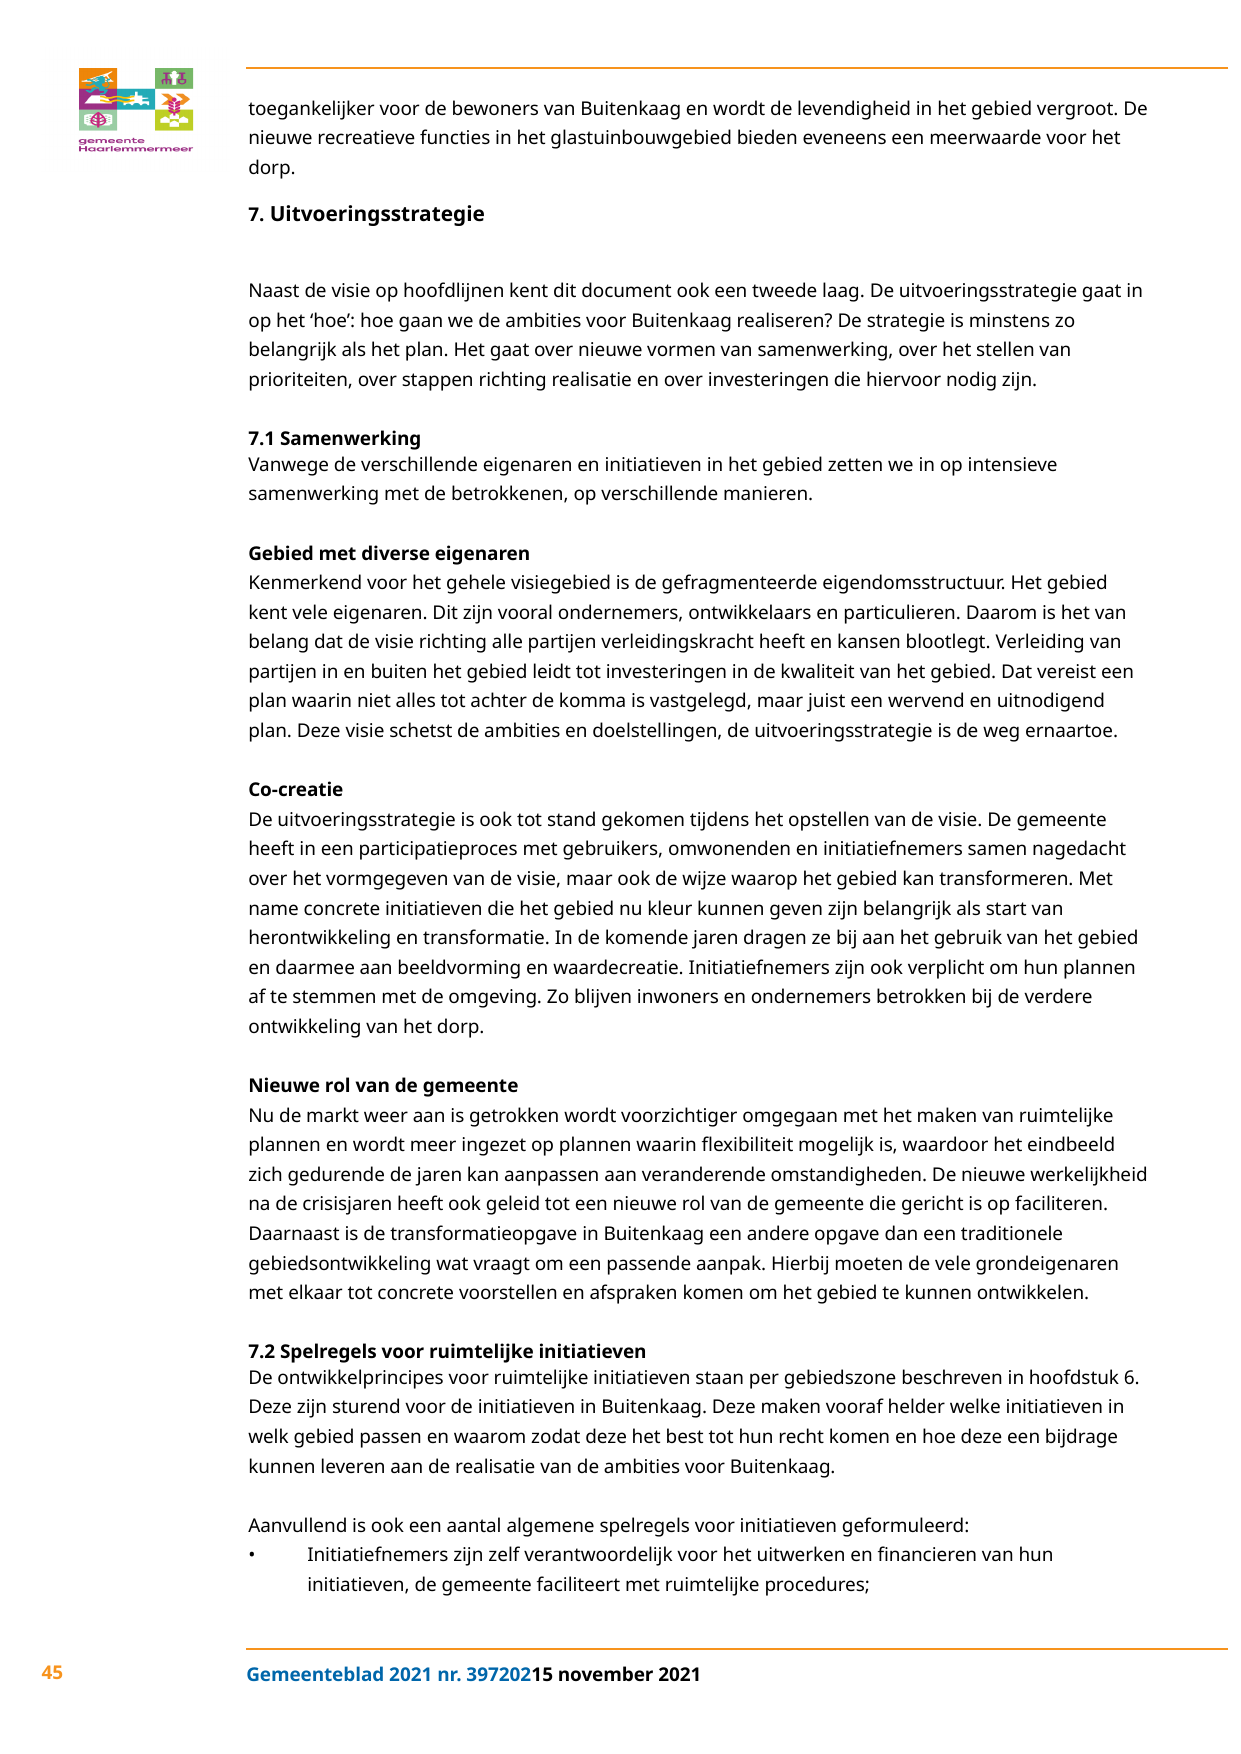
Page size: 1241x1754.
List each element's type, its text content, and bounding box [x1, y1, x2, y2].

text Vanwege de verschillende eigenaren en initiatieven in het gebied zetten we in op intensieve samenwerking met de betrokkenen, op verschillende manieren. [248, 451, 1152, 506]
text Nu de markt weer aan is getrokken wordt voorzichtiger omgegaan met het maken van ruimtelijke plannen en wordt meer ingezet op plannen waarin flexibiliteit mogelijk is, waardoor het eindbeeld zich gedurende de jaren kan aanpassen aan veranderende omstandigheden. De nieuwe werkelijkheid na de crisisjaren heeft ook geleid tot een nieuwe rol van de gemeente die gericht is op faciliteren. Daarnaast is de transformatieopgave in Buitenkaag een andere opgave dan een traditionele gebiedsontwikkeling wat vraagt om een passende aanpak. Hierbij moeten de vele grondeigenaren met elkaar tot concrete voorstellen en afspraken komen om het gebied te kunnen ontwikkelen. [248, 1102, 1152, 1305]
text Naast de visie op hoofdlijnen kent dit document ook een tweede laag. De uitvoeringsstrategie gaat in op het ‘hoe’: hoe gaan we de ambities voor Buitenkaag realiseren? De strategie is minstens zo belangrijk als het plan. Het gaat over nieuwe vormen van samenwerking, over het stellen van prioriteiten, over stappen richting realisatie en over investeringen die hiervoor nodig zijn. [248, 277, 1152, 392]
text Nieuwe rol van de gemeente [248, 1072, 1152, 1098]
text Co-creatie [248, 776, 1152, 802]
text De ontwikkelprincipes voor ruimtelijke initiatieven staan per gebiedszone beschreven in hoofdstuk 6. Deze zijn sturend voor de initiatieven in Buitenkaag. Deze maken vooraf helder welke initiatieven in welk gebied passen en waarom zodat deze het best tot hun recht komen en hoe deze een bijdrage kunnen leveren aan de realisatie van de ambities voor Buitenkaag. [248, 1364, 1152, 1479]
list Initiatiefnemers zijn zelf verantwoordelijk voor het uitwerken en financieren van hun initiatieven, de gemeente faciliteert met ruimtelijke procedures; [248, 1542, 1152, 1597]
text toegankelijker voor de bewoners van Buitenkaag en wordt de levendigheid in het gebied vergroot. De nieuwe recreatieve functies in het glastuinbouwgebied bieden eveneens een meerwaarde voor het dorp. [248, 95, 1152, 180]
text Gebied met diverse eigenaren [248, 540, 1152, 565]
text De uitvoeringsstrategie is ook tot stand gekomen tijdens het opstellen van de visie. De gemeente heeft in een participatieproces met gebruikers, omwonenden en initiatiefnemers samen nagedacht over het vormgegeven van de visie, maar ook de wijze waarop het gebied kan transformeren. Met name concrete initiatieven die het gebied nu kleur kunnen geven zijn belangrijk als start van herontwikkeling en transformatie. In de komende jaren dragen ze bij aan het gebruik van het gebied en daarmee aan beeldvorming en waardecreatie. Initiatiefnemers zijn ook verplicht om hun plannen af te stemmen met de omgeving. Zo blijven inwoners en ondernemers betrokken bij de verdere ontwikkeling van het dorp. [248, 806, 1152, 1039]
picture [41, 47, 231, 172]
text Kenmerkend voor het gehele visiegebied is de gefragmenteerde eigendomsstructuur. Het gebied kent vele eigenaren. Dit zijn vooral ondernemers, ontwikkelaars en particulieren. Daarom is het van belang dat de visie richting alle partijen verleidingskracht heeft en kansen blootlegt. Verleiding van partijen in en buiten het gebied leidt tot investeringen in de kwaliteit van het gebied. Dat vereist een plan waarin niet alles tot achter de komma is vastgelegd, maar juist een wervend en uitnodigend plan. Deze visie schetst de ambities en doelstellingen, de uitvoeringsstrategie is de weg ernaartoe. [248, 569, 1152, 743]
text 7.2 Spelregels voor ruimtelijke initiatieven [248, 1338, 1152, 1364]
text Aanvullend is ook een aantal algemene spelregels voor initiatieven geformuleerd: [248, 1512, 1152, 1538]
text 7. Uitvoeringsstrategie [248, 199, 1152, 228]
text 7.1 Samenwerking [248, 425, 1152, 451]
